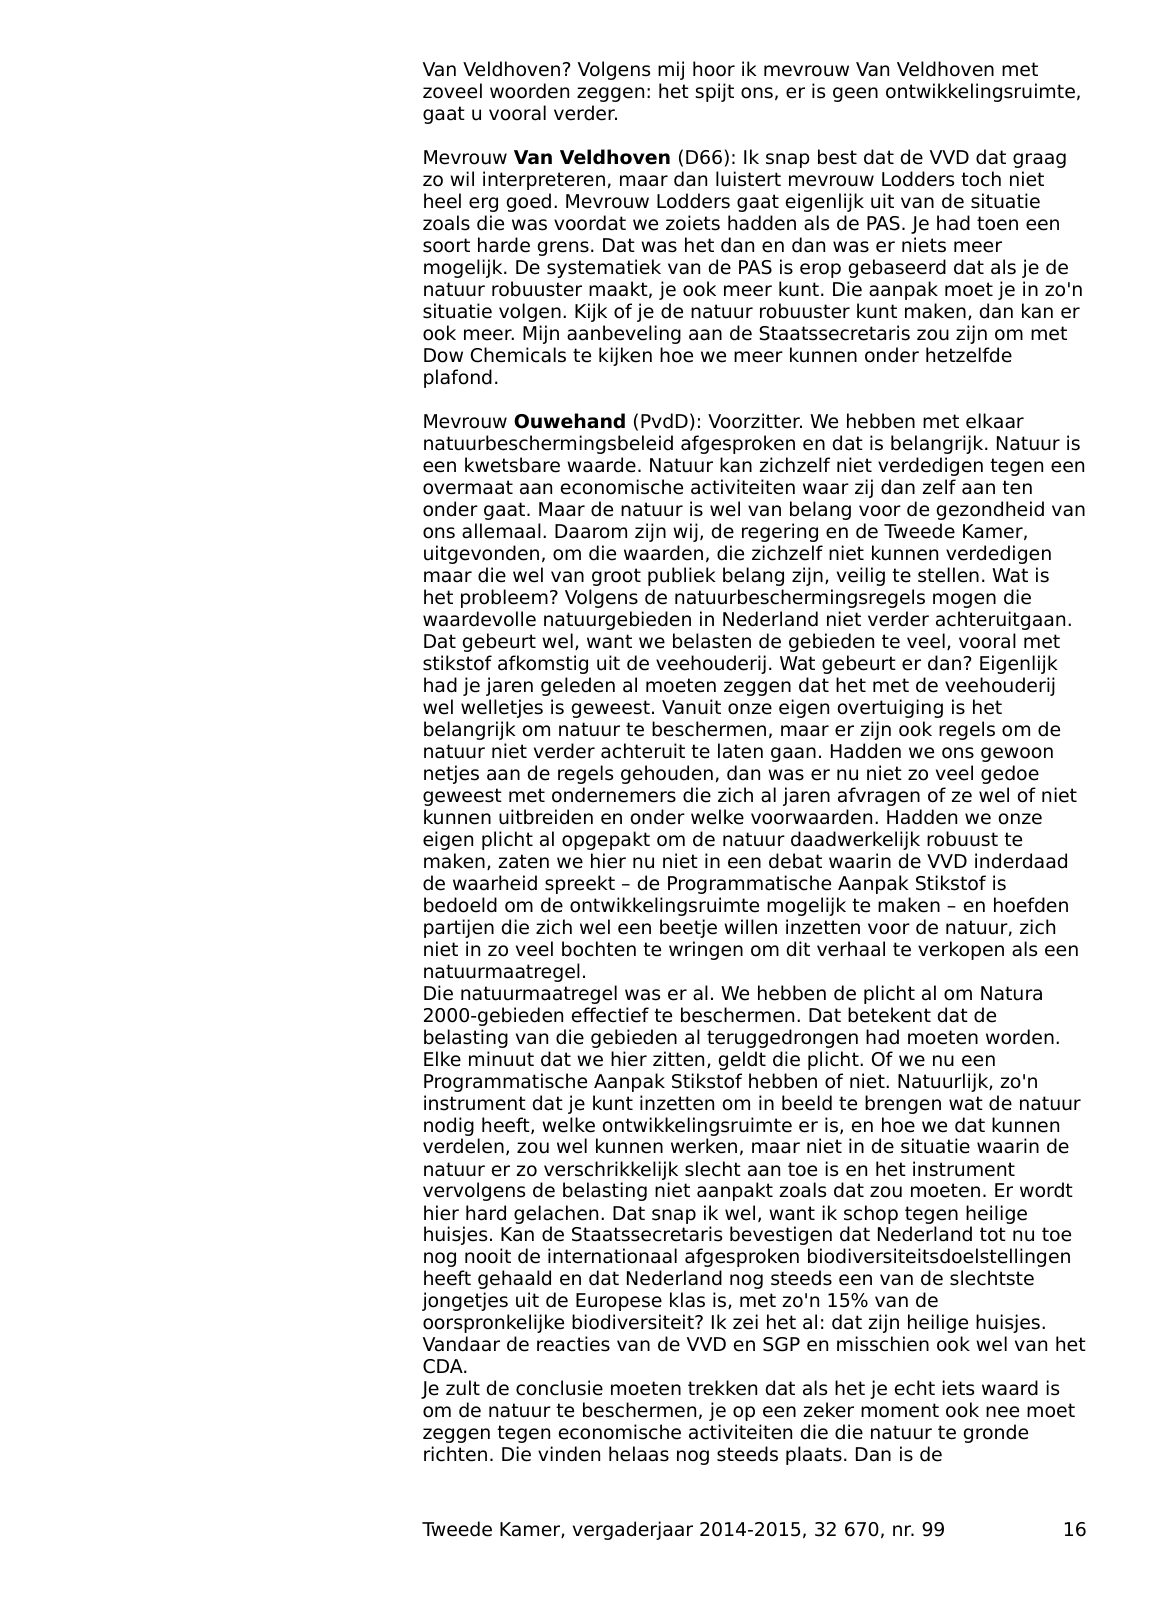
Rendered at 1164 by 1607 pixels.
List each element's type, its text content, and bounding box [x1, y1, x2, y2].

text Je zult de conclusie moeten trekken dat als het je echt iets waard is om de natuur te beschermen, je op een zeker moment ook nee moet zeggen tegen economische activiteiten die die natuur te gronde richten. Die vinden helaas nog steeds plaats. Dan is de [422, 1378, 1087, 1466]
text Mevrouw Ouwehand (PvdD): Voorzitter. We hebben met elkaar natuurbeschermingsbeleid afgesproken en dat is belangrijk. Natuur is een kwetsbare waarde. Natuur kan zichzelf niet verdedigen tegen een overmaat aan economische activiteiten waar zij dan zelf aan ten onder gaat. Maar de natuur is wel van belang voor de gezondheid van ons allemaal. Daarom zijn wij, de regering en de Tweede Kamer, uitgevonden, om die waarden, die zichzelf niet kunnen verdedigen maar die wel van groot publiek belang zijn, veilig te stellen. Wat is het probleem? Volgens de natuurbeschermingsregels mogen die waardevolle natuurgebieden in Nederland niet verder achteruitgaan. Dat gebeurt wel, want we belasten de gebieden te veel, vooral met stikstof afkomstig uit de veehouderij. Wat gebeurt er dan? Eigenlijk had je jaren geleden al moeten zeggen dat het met de veehouderij wel welletjes is geweest. Vanuit onze eigen overtuiging is het belangrijk om natuur te beschermen, maar er zijn ook regels om de natuur niet verder achteruit te laten gaan. Hadden we ons gewoon netjes aan de regels gehouden, dan was er nu niet zo veel gedoe geweest met ondernemers die zich al jaren afvragen of ze wel of niet kunnen uitbreiden en onder welke voorwaarden. Hadden we onze eigen plicht al opgepakt om de natuur daadwerkelijk robuust te maken, zaten we hier nu niet in een debat waarin de VVD inderdaad de waarheid spreekt – de Programmatische Aanpak Stikstof is bedoeld om de ontwikkelingsruimte mogelijk te maken – en hoefden partijen die zich wel een beetje willen inzetten voor de natuur, zich niet in zo veel bochten te wringen om dit verhaal te verkopen als een natuurmaatregel. [422, 411, 1087, 983]
text Van Veldhoven? Volgens mij hoor ik mevrouw Van Veldhoven met zoveel woorden zeggen: het spijt ons, er is geen ontwikkelingsruimte, gaat u vooral verder. [422, 59, 1087, 125]
text Die natuurmaatregel was er al. We hebben de plicht al om Natura 2000-gebieden effectief te beschermen. Dat betekent dat de belasting van die gebieden al teruggedrongen had moeten worden. Elke minuut dat we hier zitten, geldt die plicht. Of we nu een Programmatische Aanpak Stikstof hebben of niet. Natuurlijk, zo'n instrument dat je kunt inzetten om in beeld te brengen wat de natuur nodig heeft, welke ontwikkelingsruimte er is, en hoe we dat kunnen verdelen, zou wel kunnen werken, maar niet in de situatie waarin de natuur er zo verschrikkelijk slecht aan toe is en het instrument vervolgens de belasting niet aanpakt zoals dat zou moeten. Er wordt hier hard gelachen. Dat snap ik wel, want ik schop tegen heilige huisjes. Kan de Staatssecretaris bevestigen dat Nederland tot nu toe nog nooit de internationaal afgesproken biodiversiteitsdoelstellingen heeft gehaald en dat Nederland nog steeds een van de slechtste jongetjes uit de Europese klas is, met zo'n 15% van de oorspronkelijke biodiversiteit? Ik zei het al: dat zijn heilige huisjes. Vandaar de reacties van de VVD en SGP en misschien ook wel van het CDA. [422, 983, 1087, 1378]
text Mevrouw Van Veldhoven (D66): Ik snap best dat de VVD dat graag zo wil interpreteren, maar dan luistert mevrouw Lodders toch niet heel erg goed. Mevrouw Lodders gaat eigenlijk uit van de situatie zoals die was voordat we zoiets hadden als de PAS. Je had toen een soort harde grens. Dat was het dan en dan was er niets meer mogelijk. De systematiek van de PAS is erop gebaseerd dat als je de natuur robuuster maakt, je ook meer kunt. Die aanpak moet je in zo'n situatie volgen. Kijk of je de natuur robuuster kunt maken, dan kan er ook meer. Mijn aanbeveling aan de Staatssecretaris zou zijn om met Dow Chemicals te kijken hoe we meer kunnen onder hetzelfde plafond. [422, 147, 1087, 389]
